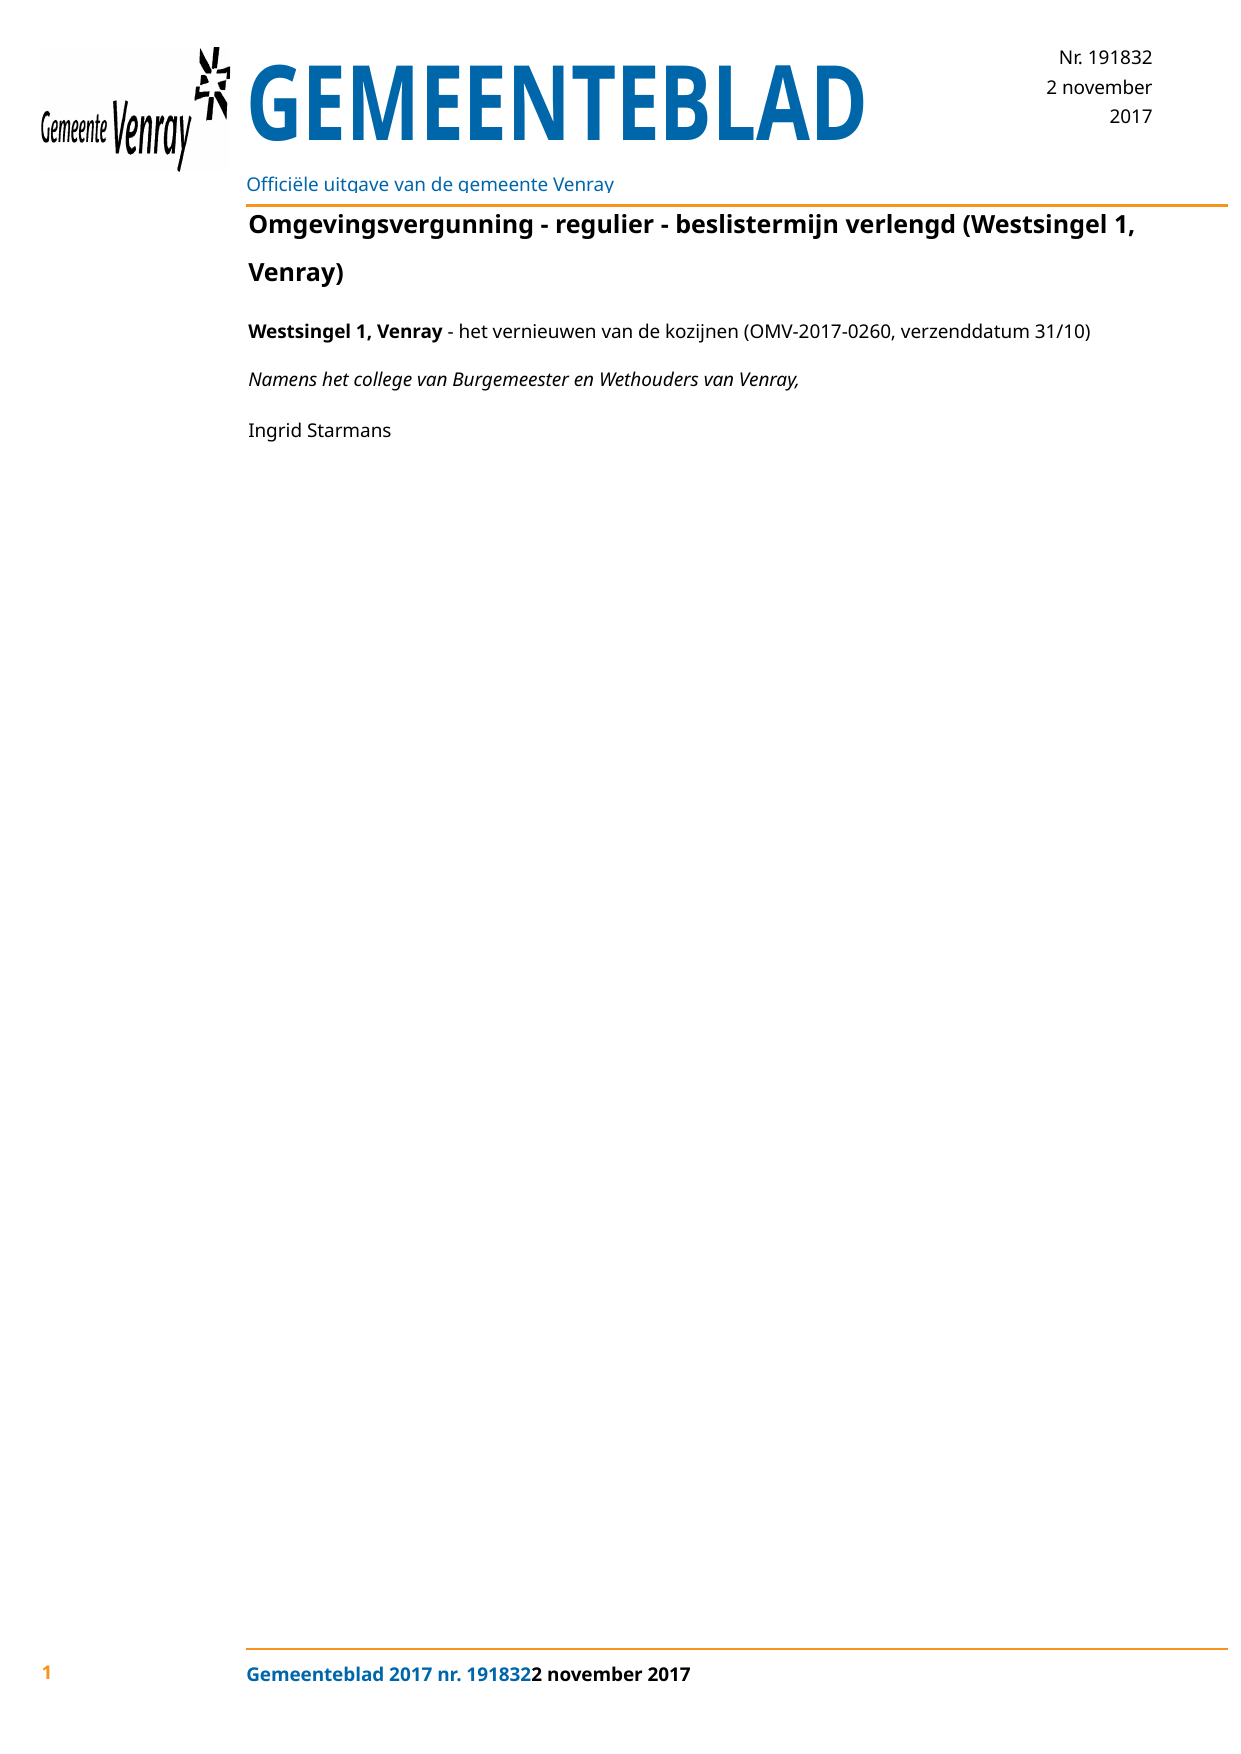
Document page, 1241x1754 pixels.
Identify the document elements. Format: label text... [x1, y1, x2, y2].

picture [41, 47, 231, 172]
text Ingrid Starmans [248, 417, 1152, 443]
text Westsingel 1, Venray - het vernieuwen van de kozijnen (OMV-2017-0260, verzenddatum 31/10) [248, 318, 1152, 344]
text Namens het college van Burgemeester en Wethouders van Venray, [248, 366, 1152, 391]
text Omgevingsvergunning - regulier - beslistermijn verlengd (Westsingel 1, Venray) [248, 207, 1152, 288]
